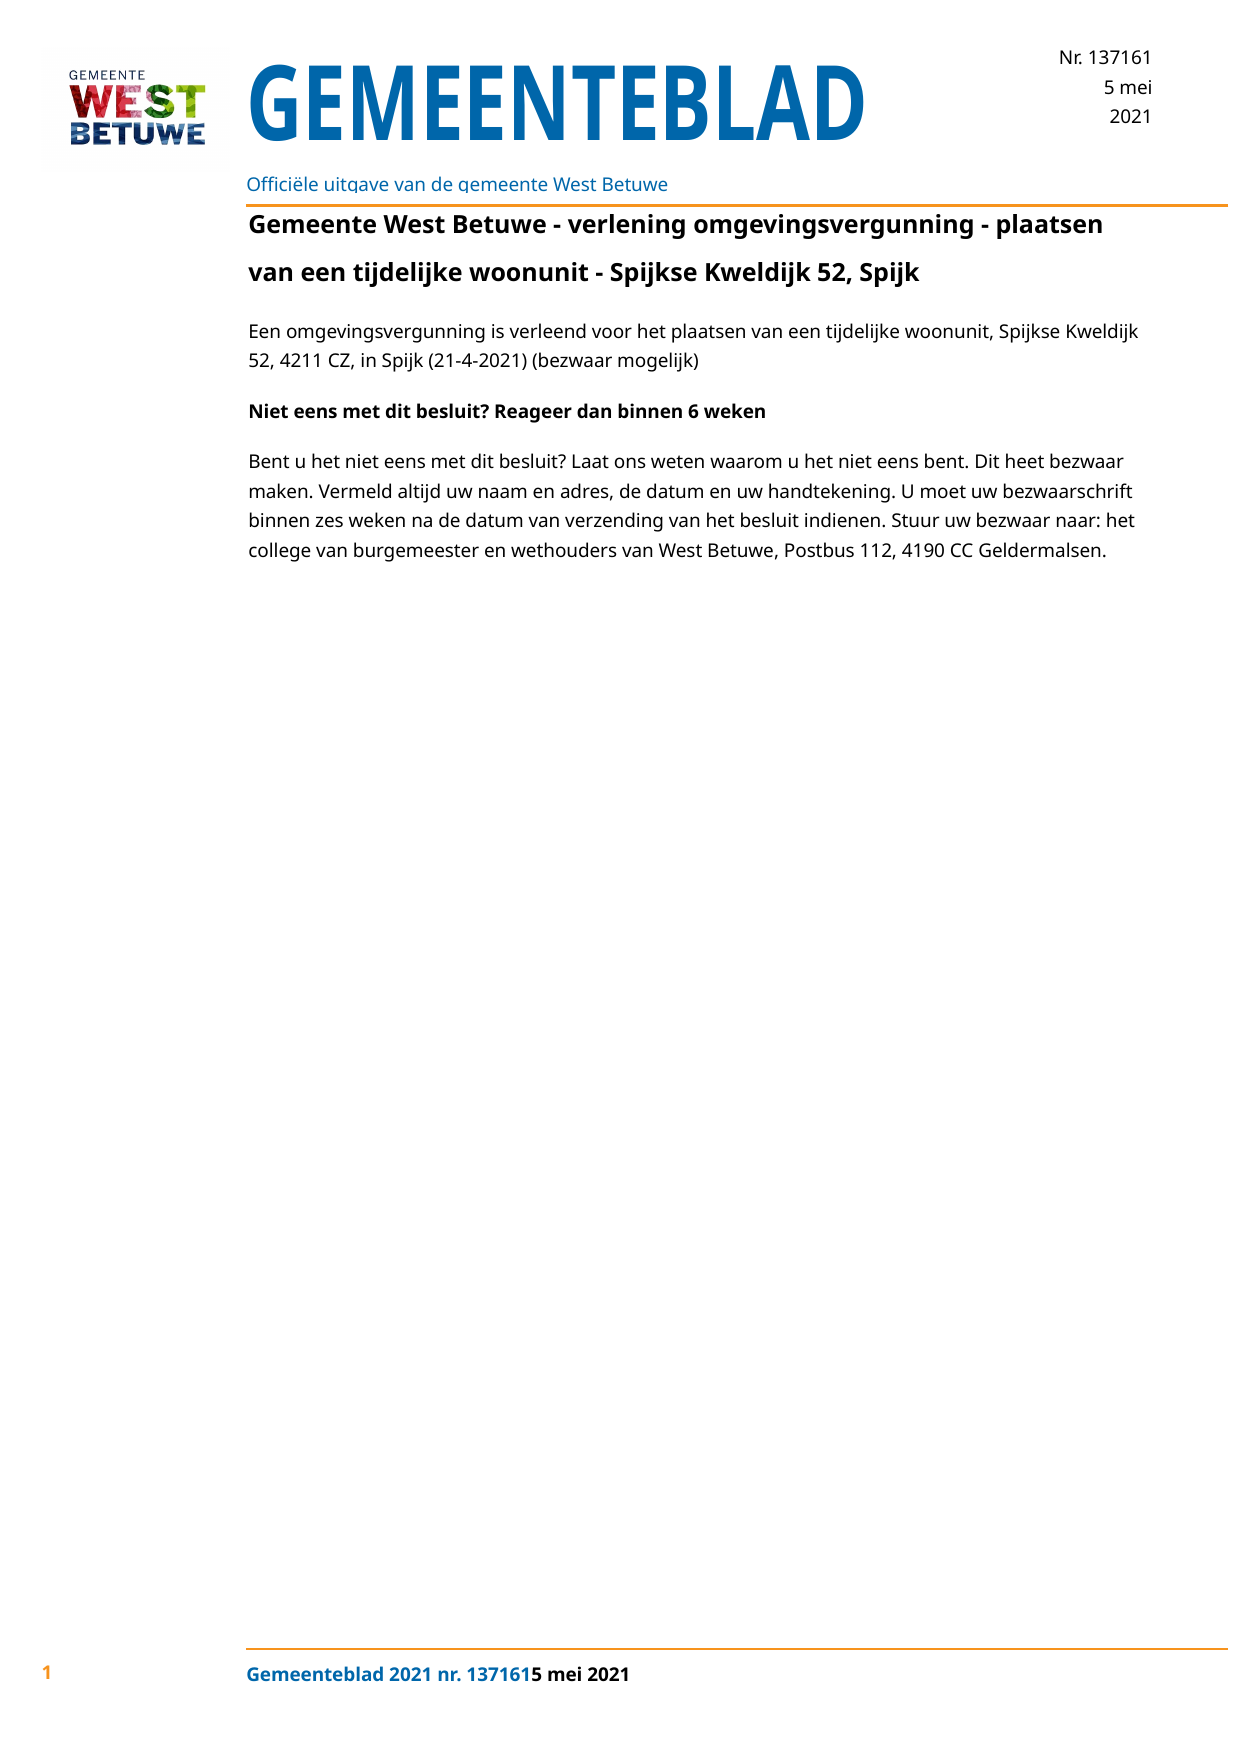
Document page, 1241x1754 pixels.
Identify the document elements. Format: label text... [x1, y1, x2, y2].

text Gemeente West Betuwe - verlening omgevingsvergunning - plaatsen van een tijdelijke woonunit - Spijkse Kweldijk 52, Spijk [248, 207, 1152, 288]
text Bent u het niet eens met dit besluit? Laat ons weten waarom u het niet eens bent. Dit heet bezwaar maken. Vermeld altijd uw naam en adres, de datum en uw handtekening. U moet uw bezwaarschrift binnen zes weken na de datum van verzending van het besluit indienen. Stuur uw bezwaar naar: het college van burgemeester en wethouders van West Betuwe, Postbus 112, 4190 CC Geldermalsen. [248, 448, 1152, 563]
text Niet eens met dit besluit? Reageer dan binnen 6 weken [248, 398, 1152, 424]
picture [41, 47, 231, 172]
text Een omgevingsvergunning is verleend voor het plaatsen van een tijdelijke woonunit, Spijkse Kweldijk 52, 4211 CZ, in Spijk (21-4-2021) (bezwaar mogelijk) [248, 318, 1152, 373]
